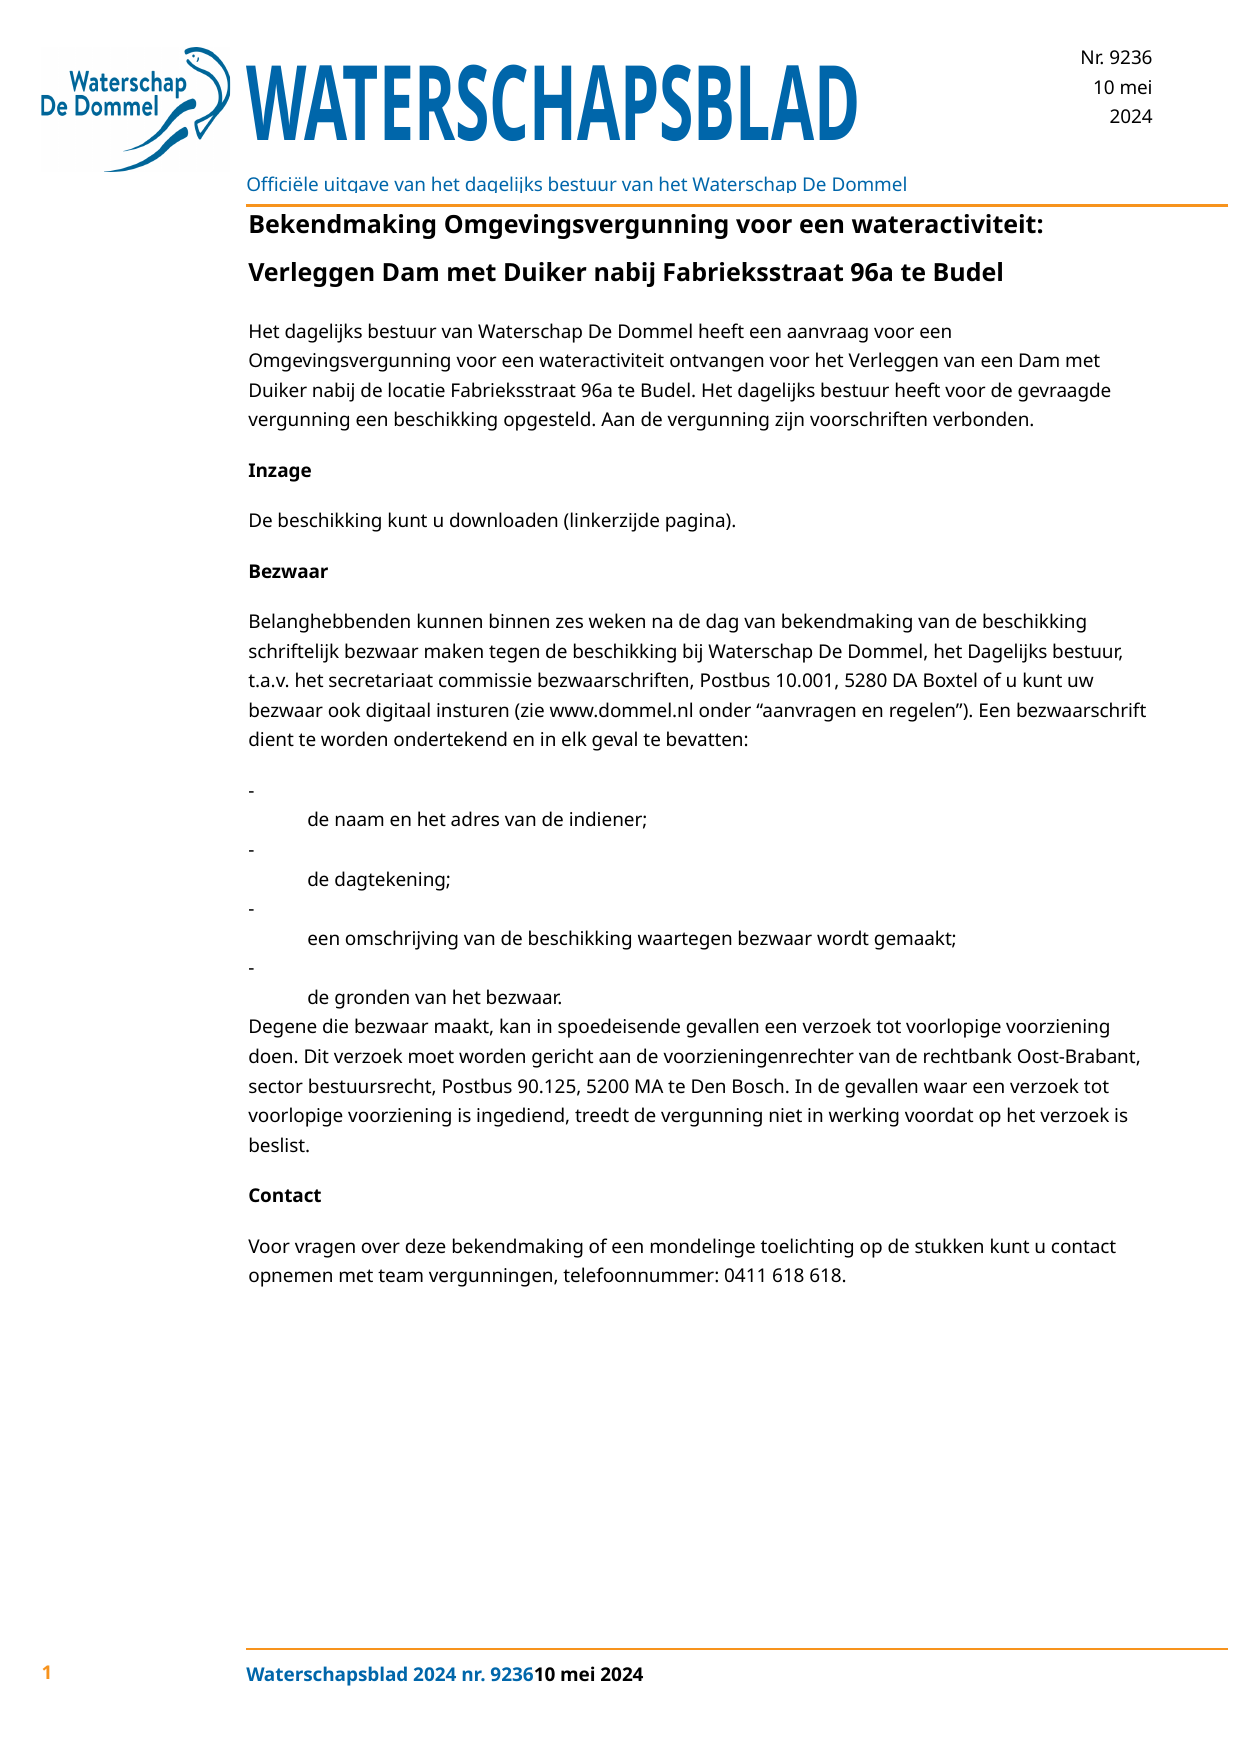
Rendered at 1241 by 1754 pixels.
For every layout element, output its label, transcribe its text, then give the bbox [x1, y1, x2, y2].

text Bezwaar [248, 558, 1152, 584]
text De beschikking kunt u downloaden (linkerzijde pagina). [248, 507, 1152, 533]
list de naam en het adres van de indiener; [248, 807, 1152, 832]
list een omschrijving van de beschikking waartegen bezwaar wordt gemaakt; [248, 925, 1152, 951]
picture [41, 47, 231, 172]
text Bekendmaking Omgevingsvergunning voor een wateractiviteit: Verleggen Dam met Duiker nabij Fabrieksstraat 96a te Budel [248, 207, 1152, 288]
text Belanghebbenden kunnen binnen zes weken na de dag van bekendmaking van de beschikking schriftelijk bezwaar maken tegen de beschikking bij Waterschap De Dommel, het Dagelijks bestuur, t.a.v. het secretariaat commissie bezwaarschriften, Postbus 10.001, 5280 DA Boxtel of u kunt uw bezwaar ook digitaal insturen (zie www.dommel.nl onder “aanvragen en regelen”). Een bezwaarschrift dient te worden ondertekend en in elk geval te bevatten: [248, 608, 1152, 752]
text Degene die bezwaar maakt, kan in spoedeisende gevallen een verzoek tot voorlopige voorziening doen. Dit verzoek moet worden gericht aan de voorzieningenrechter van de rechtbank Oost-Brabant, sector bestuursrecht, Postbus 90.125, 5200 MA te Den Bosch. In de gevallen waar een verzoek tot voorlopige voorziening is ingediend, treedt de vergunning niet in werking voordat op het verzoek is beslist. [248, 1014, 1152, 1158]
text Voor vragen over deze bekendmaking of een mondelinge toelichting op de stukken kunt u contact opnemen met team vergunningen, telefoonnummer: 0411 618 618. [248, 1233, 1152, 1288]
text Het dagelijks bestuur van Waterschap De Dommel heeft een aanvraag voor een Omgevingsvergunning voor een wateractiviteit ontvangen voor het Verleggen van een Dam met Duiker nabij de locatie Fabrieksstraat 96a te Budel. Het dagelijks bestuur heeft voor de gevraagde vergunning een beschikking opgesteld. Aan de vergunning zijn voorschriften verbonden. [248, 318, 1152, 432]
text Inzage [248, 457, 1152, 483]
list de gronden van het bezwaar. [248, 984, 1152, 1010]
picture [45, 99, 51, 111]
text Contact [248, 1182, 1152, 1208]
list de dagtekening; [248, 866, 1152, 892]
picture [204, 47, 231, 76]
picture [198, 118, 210, 131]
